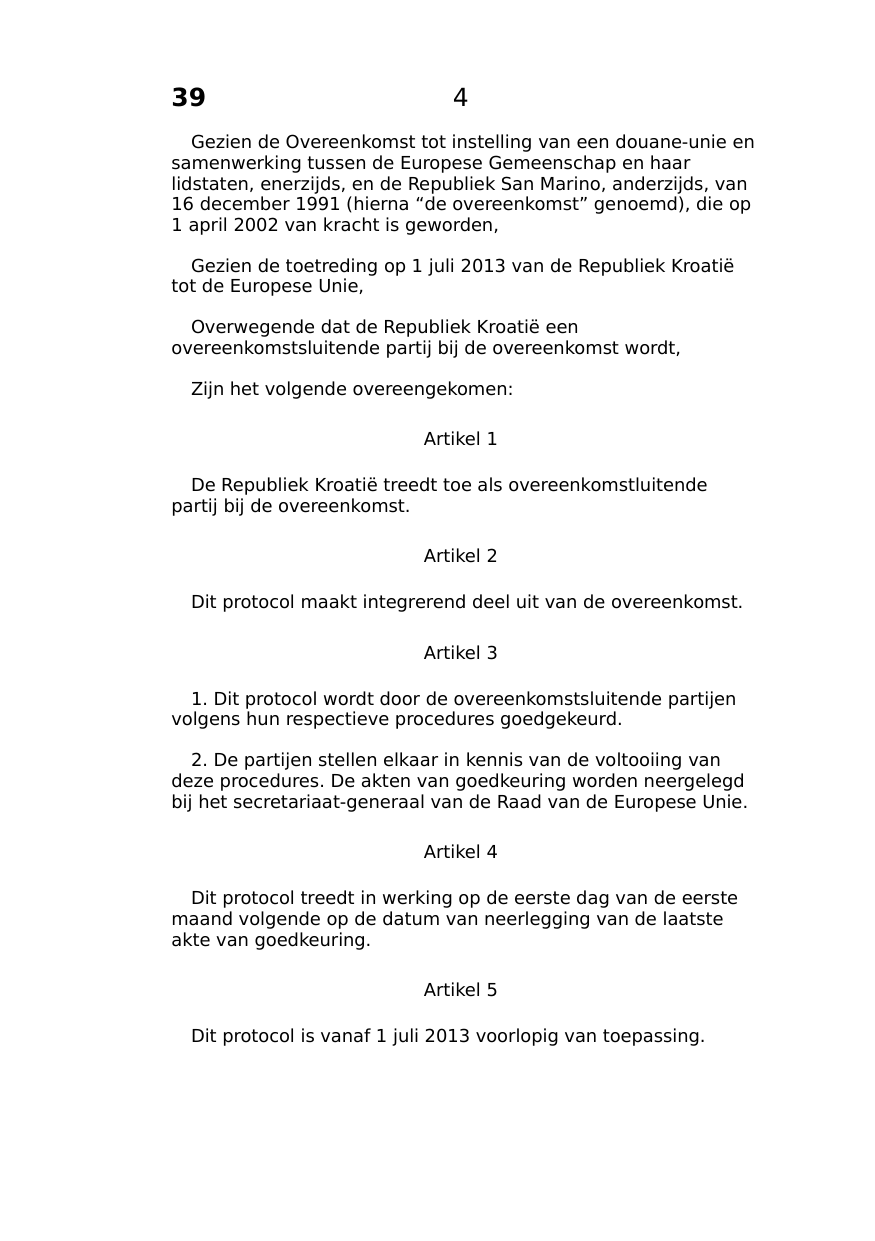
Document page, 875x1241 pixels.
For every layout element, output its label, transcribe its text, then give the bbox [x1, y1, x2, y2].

text Gezien de toetreding op 1 juli 2013 van de Republiek Kroatië tot de Europese Unie, [171, 256, 756, 297]
text 1. Dit protocol wordt door de overeenkomstsluitende partijen volgens hun respectieve procedures goedgekeurd. [171, 688, 756, 730]
text 2. De partijen stellen elkaar in kennis van de voltooiing van deze procedures. De akten van goedkeuring worden neergelegd bij het secretariaat-generaal van de Raad van de Europese Unie. [171, 750, 756, 812]
text Gezien de Overeenkomst tot instelling van een douane-unie en samenwerking tussen de Europese Gemeenschap en haar lidstaten, enerzijds, en de Republiek San Marino, anderzijds, van 16 december 1991 (hierna “de overeenkomst” genoemd), die op 1 april 2002 van kracht is geworden, [171, 132, 756, 236]
text Zijn het volgende overeengekomen: [171, 378, 756, 399]
subtitle Artikel 4 [171, 842, 756, 863]
text De Republiek Kroatië treedt toe als overeenkomstluitende partij bij de overeenkomst. [171, 475, 756, 516]
text Dit protocol maakt integrerend deel uit van de overeenkomst. [171, 592, 756, 613]
text Overwegende dat de Republiek Kroatië een overeenkomstsluitende partij bij de overeenkomst wordt, [171, 317, 756, 358]
subtitle Artikel 3 [171, 643, 756, 663]
subtitle Artikel 2 [171, 546, 756, 567]
text Dit protocol treedt in werking op de eerste dag van de eerste maand volgende op de datum van neerlegging van de laatste akte van goedkeuring. [171, 888, 756, 950]
subtitle Artikel 1 [171, 429, 756, 450]
text Dit protocol is vanaf 1 juli 2013 voorlopig van toepassing. [171, 1026, 756, 1047]
subtitle Artikel 5 [171, 980, 756, 1001]
